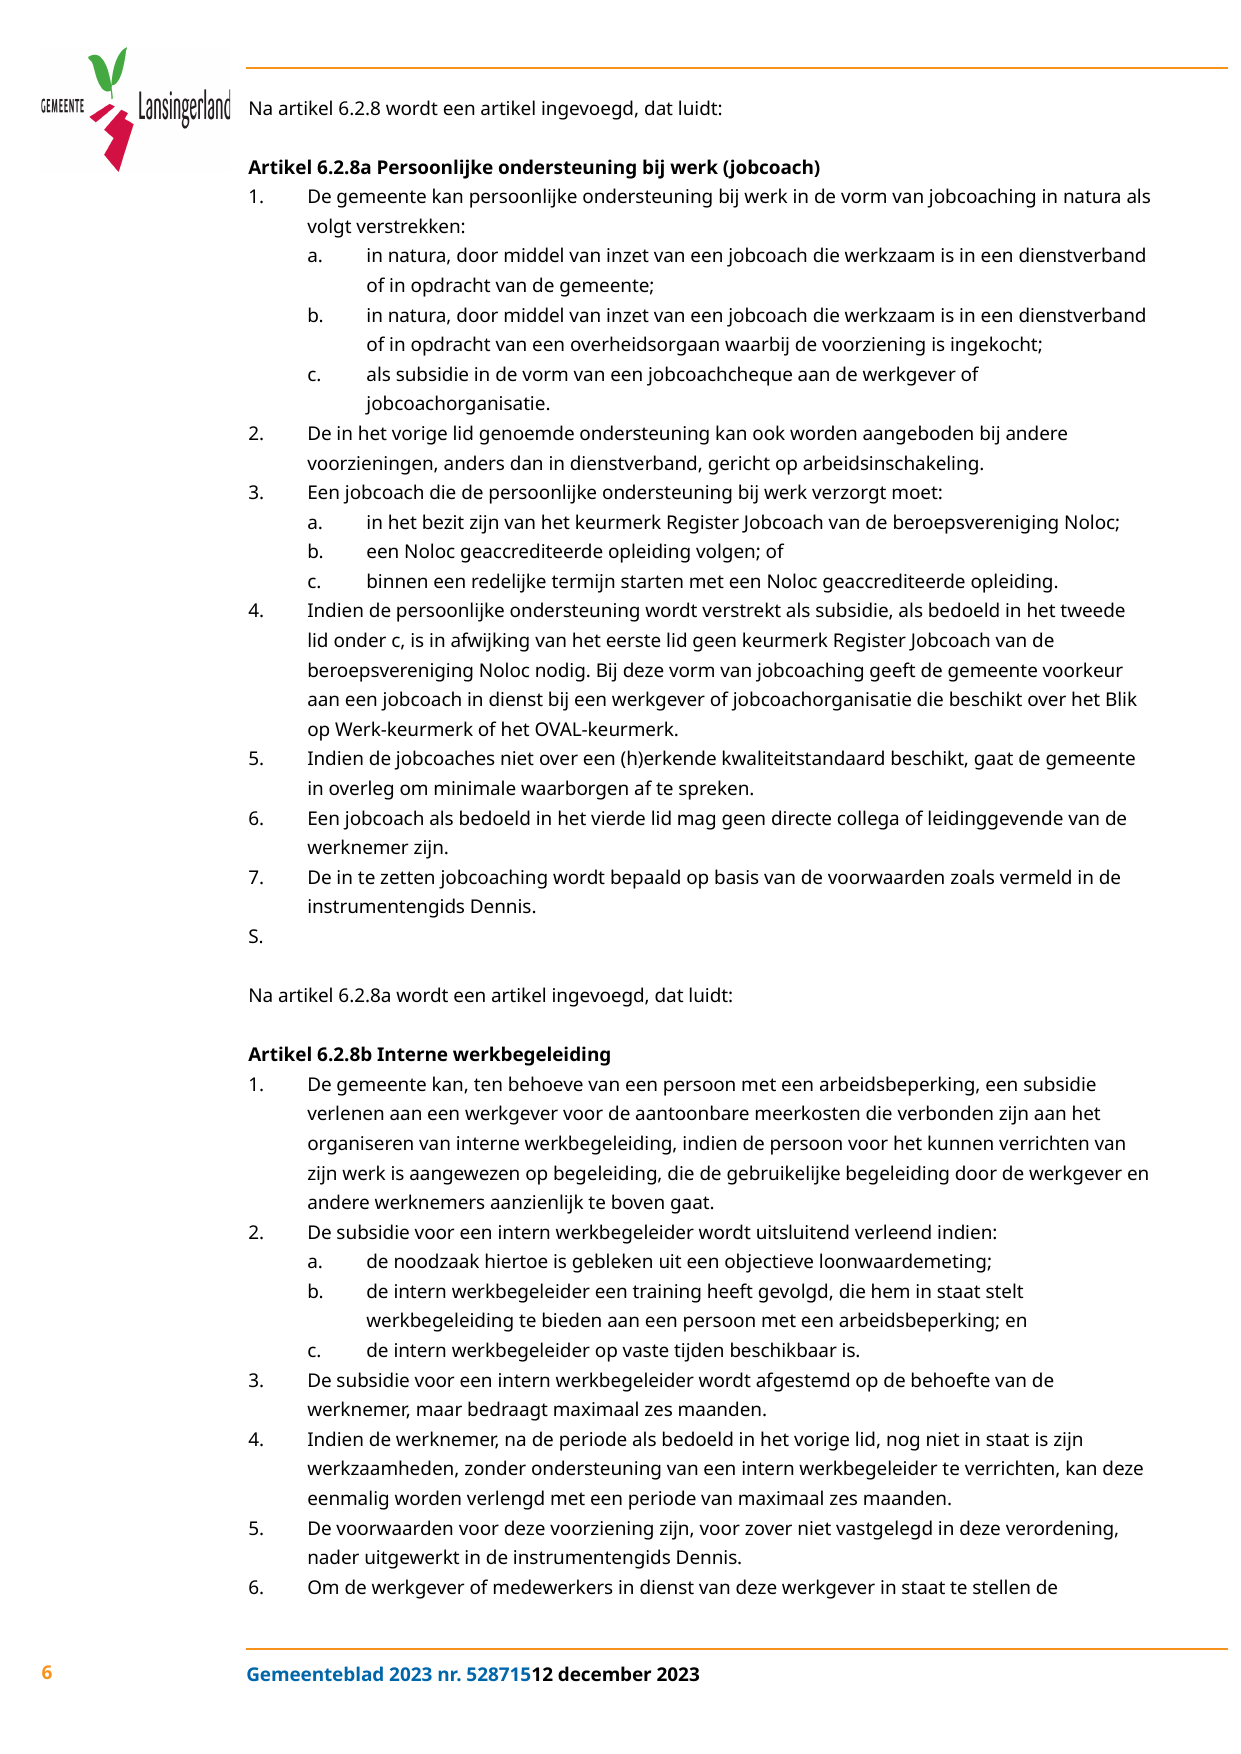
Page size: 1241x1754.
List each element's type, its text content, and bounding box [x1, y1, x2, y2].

list Indien de jobcoaches niet over een (h)erkende kwaliteitstandaard beschikt, gaat de gemeente in overleg om minimale waarborgen af te spreken. [248, 746, 1152, 801]
list in natura, door middel van inzet van een jobcoach die werkzaam is in een dienstverband of in opdracht van de gemeente; [307, 243, 1152, 298]
list Een jobcoach als bedoeld in het vierde lid mag geen directe collega of leidinggevende van de werknemer zijn. [248, 805, 1152, 860]
list de intern werkbegeleider op vaste tijden beschikbaar is. [307, 1337, 1152, 1363]
list in natura, door middel van inzet van een jobcoach die werkzaam is in een dienstverband of in opdracht van een overheidsorgaan waarbij de voorziening is ingekocht; [307, 302, 1152, 357]
text Na artikel 6.2.8 wordt een artikel ingevoegd, dat luidt: [248, 95, 1152, 121]
list De in het vorige lid genoemde ondersteuning kan ook worden aangeboden bij andere voorzieningen, anders dan in dienstverband, gericht op arbeidsinschakeling. [248, 420, 1152, 476]
list De subsidie voor een intern werkbegeleider wordt uitsluitend verleend indien: [248, 1219, 1152, 1245]
text Artikel 6.2.8b Interne werkbegeleiding [248, 1041, 1152, 1067]
list als subsidie in de vorm van een jobcoachcheque aan de werkgever of jobcoachorganisatie. [307, 361, 1152, 416]
text Na artikel 6.2.8a wordt een artikel ingevoegd, dat luidt: [248, 982, 1152, 1008]
list Om de werkgever of medewerkers in dienst van deze werkgever in staat te stellen de [248, 1574, 1152, 1600]
list De voorwaarden voor deze voorziening zijn, voor zover niet vastgelegd in deze verordening, nader uitgewerkt in de instrumentengids Dennis. [248, 1515, 1152, 1570]
text S. [248, 923, 1152, 949]
text Artikel 6.2.8a Persoonlijke ondersteuning bij werk (jobcoach) [248, 154, 1152, 180]
list De gemeente kan persoonlijke ondersteuning bij werk in de vorm van jobcoaching in natura als volgt verstrekken: [248, 183, 1152, 239]
list binnen een redelijke termijn starten met een Noloc geaccrediteerde opleiding. [307, 568, 1152, 594]
list De subsidie voor een intern werkbegeleider wordt afgestemd op de behoefte van de werknemer, maar bedraagt maximaal zes maanden. [248, 1367, 1152, 1422]
list de noodzaak hiertoe is gebleken uit een objectieve loonwaardemeting; [307, 1248, 1152, 1274]
list Indien de werknemer, na de periode als bedoeld in het vorige lid, nog niet in staat is zijn werkzaamheden, zonder ondersteuning van een intern werkbegeleider te verrichten, kan deze eenmalig worden verlengd met een periode van maximaal zes maanden. [248, 1426, 1152, 1511]
list in het bezit zijn van het keurmerk Register Jobcoach van de beroepsvereniging Noloc; [307, 509, 1152, 535]
list Indien de persoonlijke ondersteuning wordt verstrekt als subsidie, als bedoeld in het tweede lid onder c, is in afwijking van het eerste lid geen keurmerk Register Jobcoach van de beroepsvereniging Noloc nodig. Bij deze vorm van jobcoaching geeft de gemeente voorkeur aan een jobcoach in dienst bij een werkgever of jobcoachorganisatie die beschikt over het Blik op Werk-keurmerk of het OVAL-keurmerk. [248, 598, 1152, 742]
list De in te zetten jobcoaching wordt bepaald op basis van de voorwaarden zoals vermeld in de instrumentengids Dennis. [248, 864, 1152, 919]
list De gemeente kan, ten behoeve van een persoon met een arbeidsbeperking, een subsidie verlenen aan een werkgever voor de aantoonbare meerkosten die verbonden zijn aan het organiseren van interne werkbegeleiding, indien de persoon voor het kunnen verrichten van zijn werk is aangewezen op begeleiding, die de gebruikelijke begeleiding door de werkgever en andere werknemers aanzienlijk te boven gaat. [248, 1071, 1152, 1215]
list een Noloc geaccrediteerde opleiding volgen; of [307, 538, 1152, 564]
list Een jobcoach die de persoonlijke ondersteuning bij werk verzorgt moet: [248, 479, 1152, 505]
picture [41, 47, 231, 172]
list de intern werkbegeleider een training heeft gevolgd, die hem in staat stelt werkbegeleiding te bieden aan een persoon met een arbeidsbeperking; en [307, 1278, 1152, 1333]
